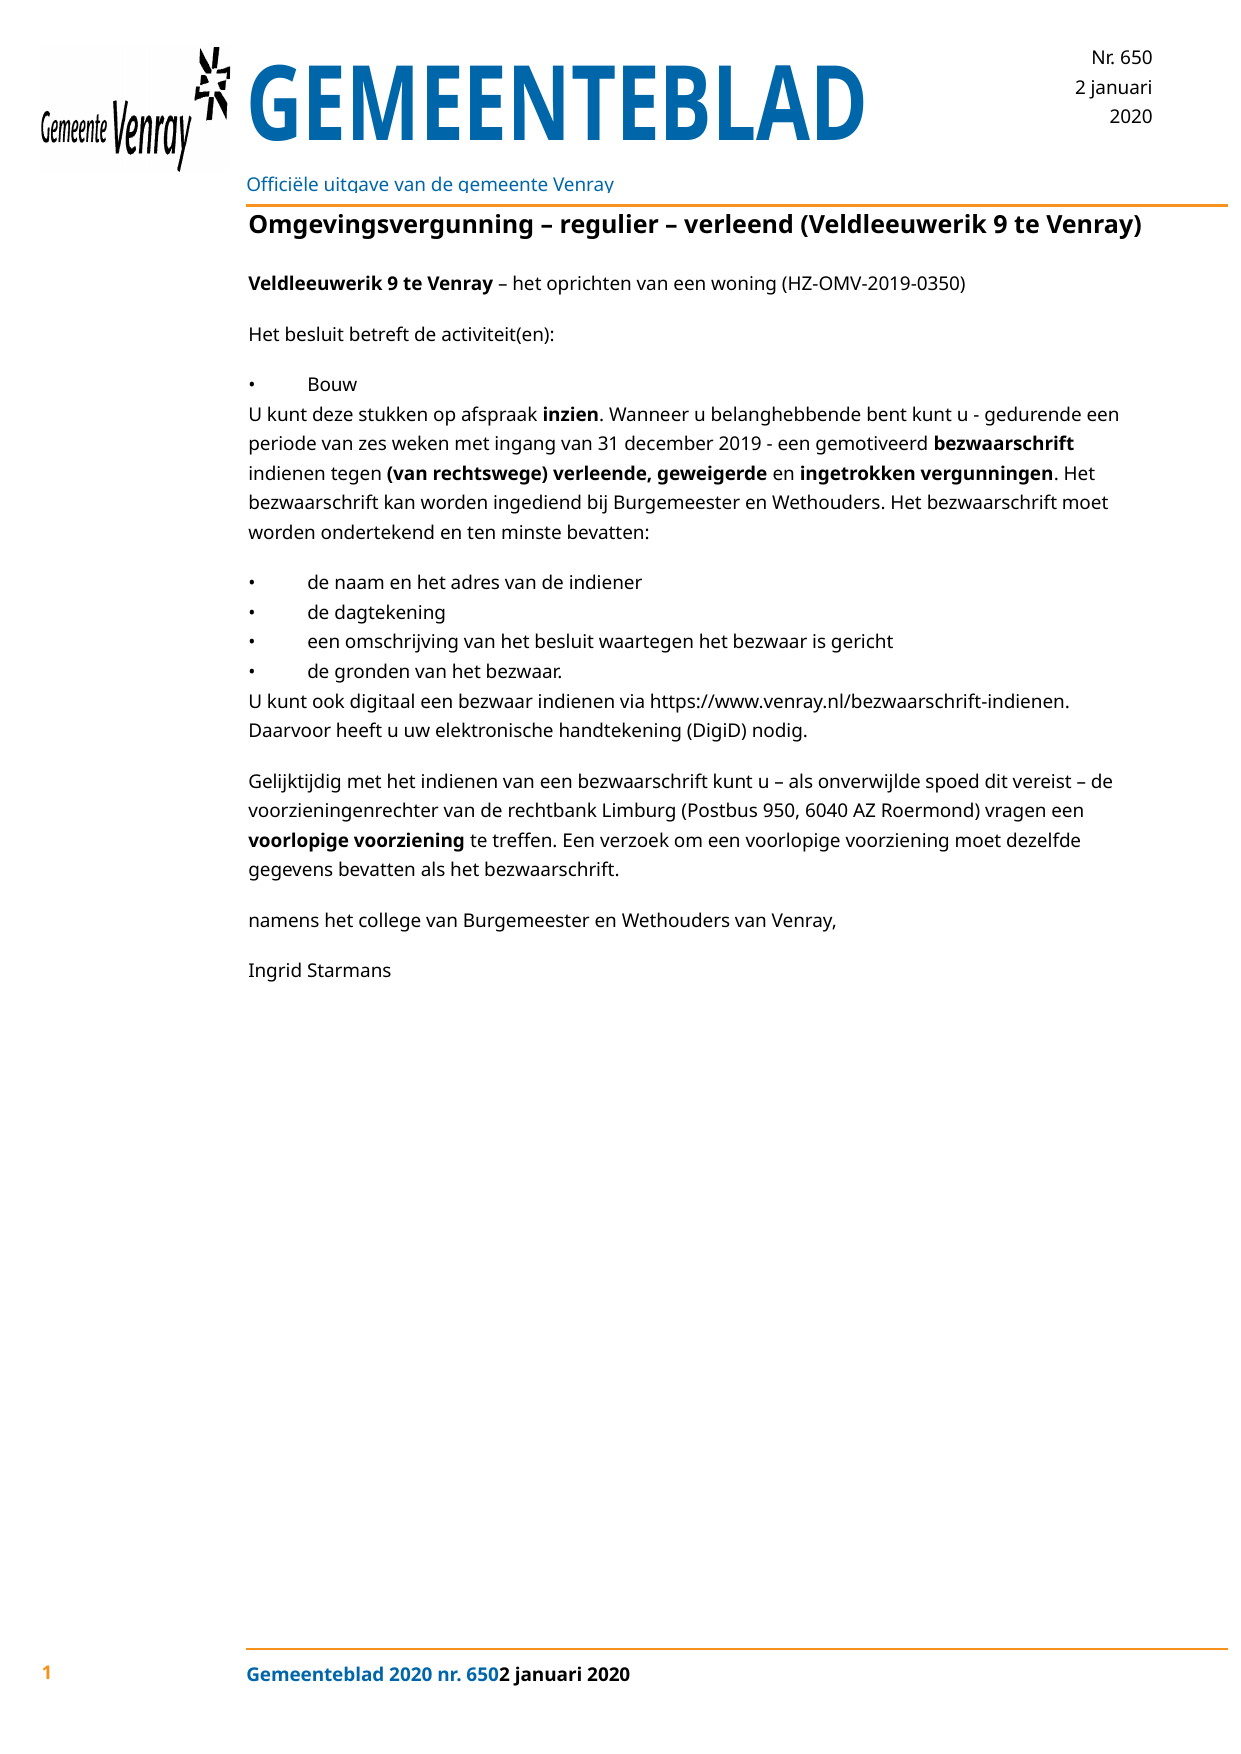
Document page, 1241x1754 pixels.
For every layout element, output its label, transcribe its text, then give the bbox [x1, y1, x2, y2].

text Omgevingsvergunning – regulier – verleend (Veldleeuwerik 9 te Venray) [248, 207, 1152, 241]
picture [41, 47, 231, 172]
list de dagtekening [248, 599, 1152, 625]
text U kunt deze stukken op afspraak inzien. Wanneer u belanghebbende bent kunt u - gedurende een periode van zes weken met ingang van 31 december 2019 - een gemotiveerd bezwaarschrift indienen tegen (van rechtswege) verleende, geweigerde en ingetrokken vergunningen. Het bezwaarschrift kan worden ingediend bij Burgemeester en Wethouders. Het bezwaarschrift moet worden ondertekend en ten minste bevatten: [248, 401, 1152, 545]
list een omschrijving van het besluit waartegen het bezwaar is gericht [248, 629, 1152, 654]
text Het besluit betreft de activiteit(en): [248, 321, 1152, 346]
text Veldleeuwerik 9 te Venray – het oprichten van een woning (HZ-OMV-2019-0350) [248, 270, 1152, 296]
list Bouw [248, 371, 1152, 397]
list de naam en het adres van de indiener [248, 569, 1152, 595]
text namens het college van Burgemeester en Wethouders van Venray, [248, 907, 1152, 933]
text U kunt ook digitaal een bezwaar indienen via https://www.venray.nl/bezwaarschrift-indienen. Daarvoor heeft u uw elektronische handtekening (DigiD) nodig. [248, 688, 1152, 743]
text Gelijktijdig met het indienen van een bezwaarschrift kunt u – als onverwijlde spoed dit vereist – de voorzieningenrechter van de rechtbank Limburg (Postbus 950, 6040 AZ Roermond) vragen een voorlopige voorziening te treffen. Een verzoek om een voorlopige voorziening moet dezelfde gegevens bevatten als het bezwaarschrift. [248, 768, 1152, 882]
list de gronden van het bezwaar. [248, 658, 1152, 684]
text Ingrid Starmans [248, 957, 1152, 983]
